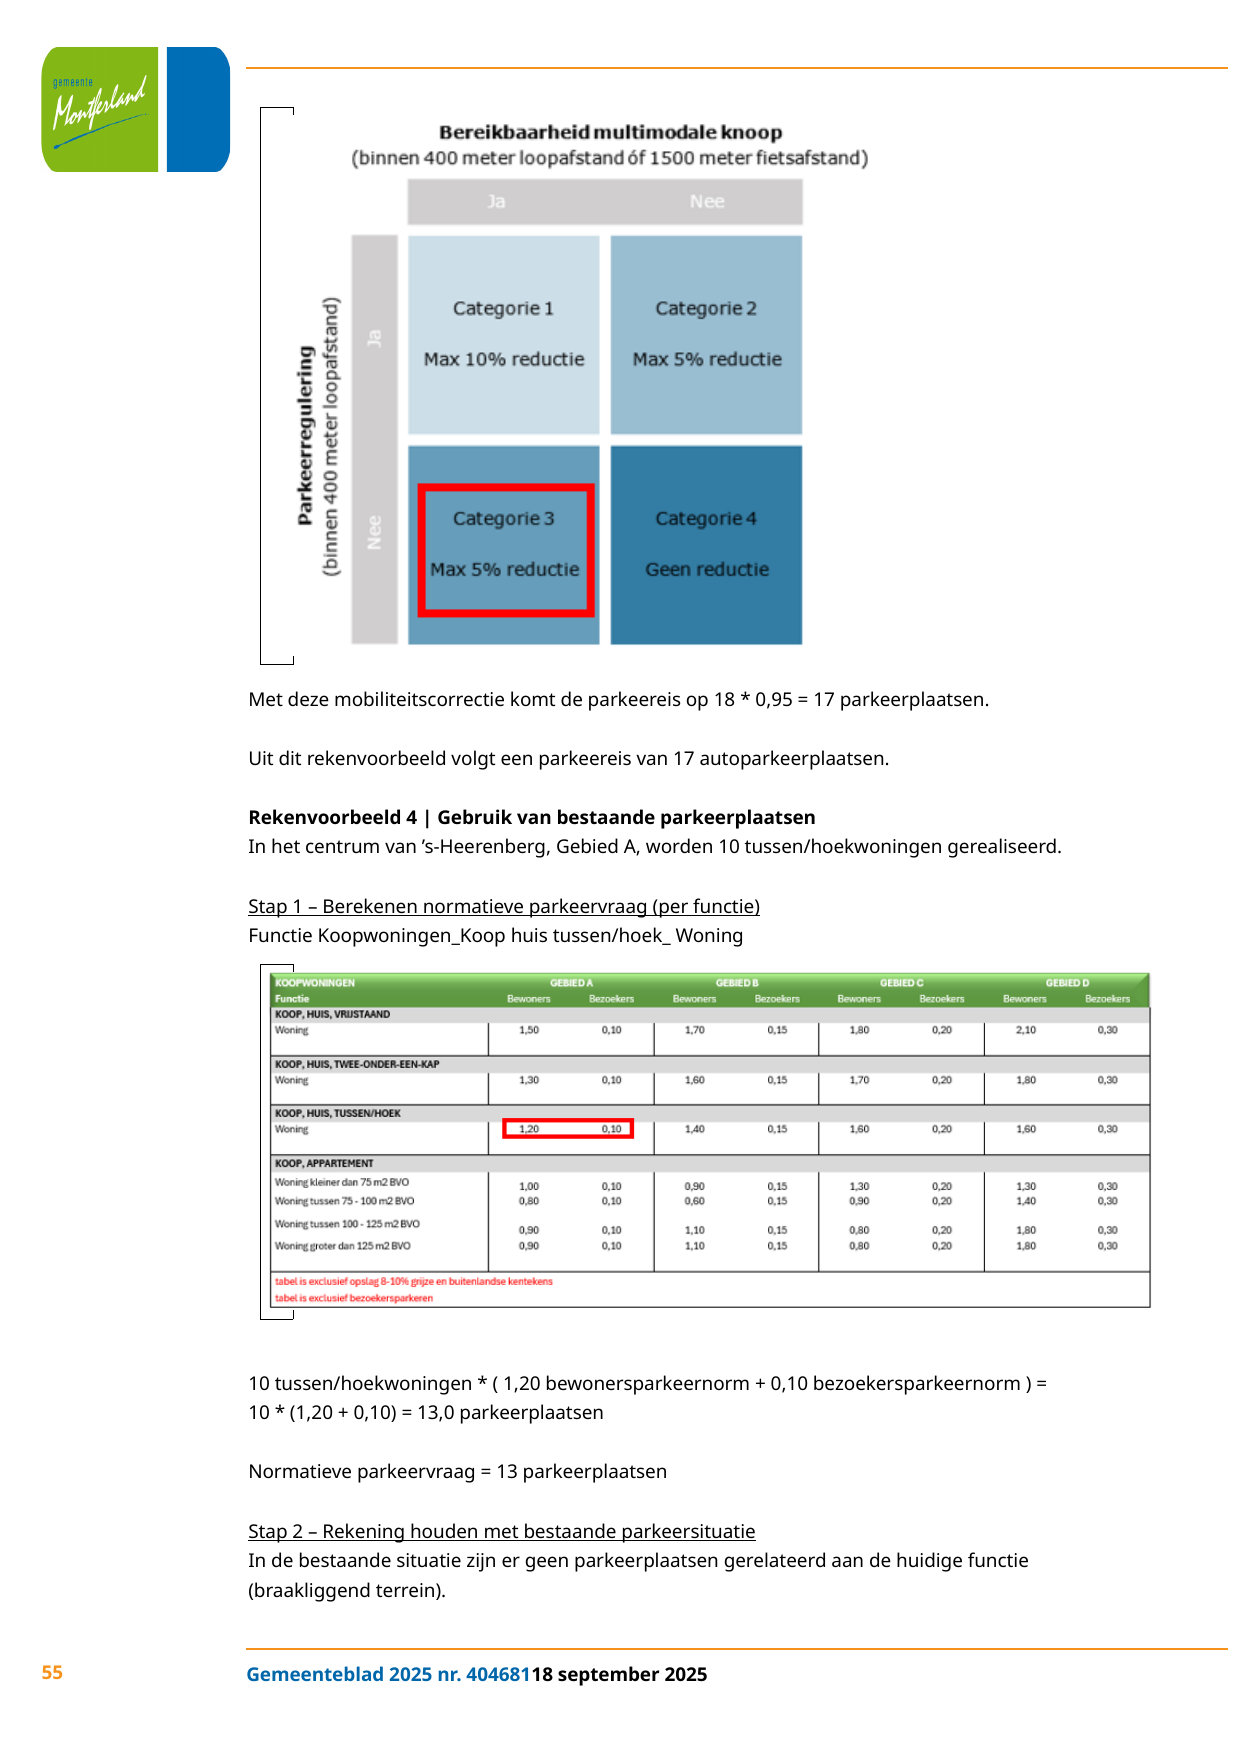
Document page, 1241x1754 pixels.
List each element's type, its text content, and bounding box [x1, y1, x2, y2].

text Stap 2 – Rekening houden met bestaande parkeersituatie [248, 1518, 1152, 1543]
text Normatieve parkeervraag = 13 parkeerplaatsen [248, 1459, 1152, 1484]
picture [268, 972, 1155, 1310]
picture [41, 47, 231, 172]
text Functie Koopwoningen_Koop huis tussen/hoek_ Woning [248, 922, 1152, 948]
text In de bestaande situatie zijn er geen parkeerplaatsen gerelateerd aan de huidige functie (braakliggend terrein). [248, 1547, 1152, 1603]
text In het centrum van ’s-Heerenberg, Gebied A, worden 10 tussen/hoekwoningen gerealiseerd. [248, 834, 1152, 859]
text Uit dit rekenvoorbeeld volgt een parkeereis van 17 autoparkeerplaatsen. [248, 745, 1152, 771]
text 10 * (1,20 + 0,10) = 13,0 parkeerplaatsen [248, 1399, 1152, 1425]
text Rekenvoorbeeld 4 | Gebruik van bestaande parkeerplaatsen [248, 804, 1152, 830]
text 10 tussen/hoekwoningen * ( 1,20 bewonersparkeernorm + 0,10 bezoekersparkeernorm ) = [248, 1370, 1152, 1396]
text Met deze mobiliteitscorrectie komt de parkeereis op 18 * 0,95 = 17 parkeerplaatsen. [248, 686, 1152, 711]
text Stap 1 – Berekenen normatieve parkeervraag (per functie) [248, 893, 1152, 918]
picture [268, 115, 919, 656]
